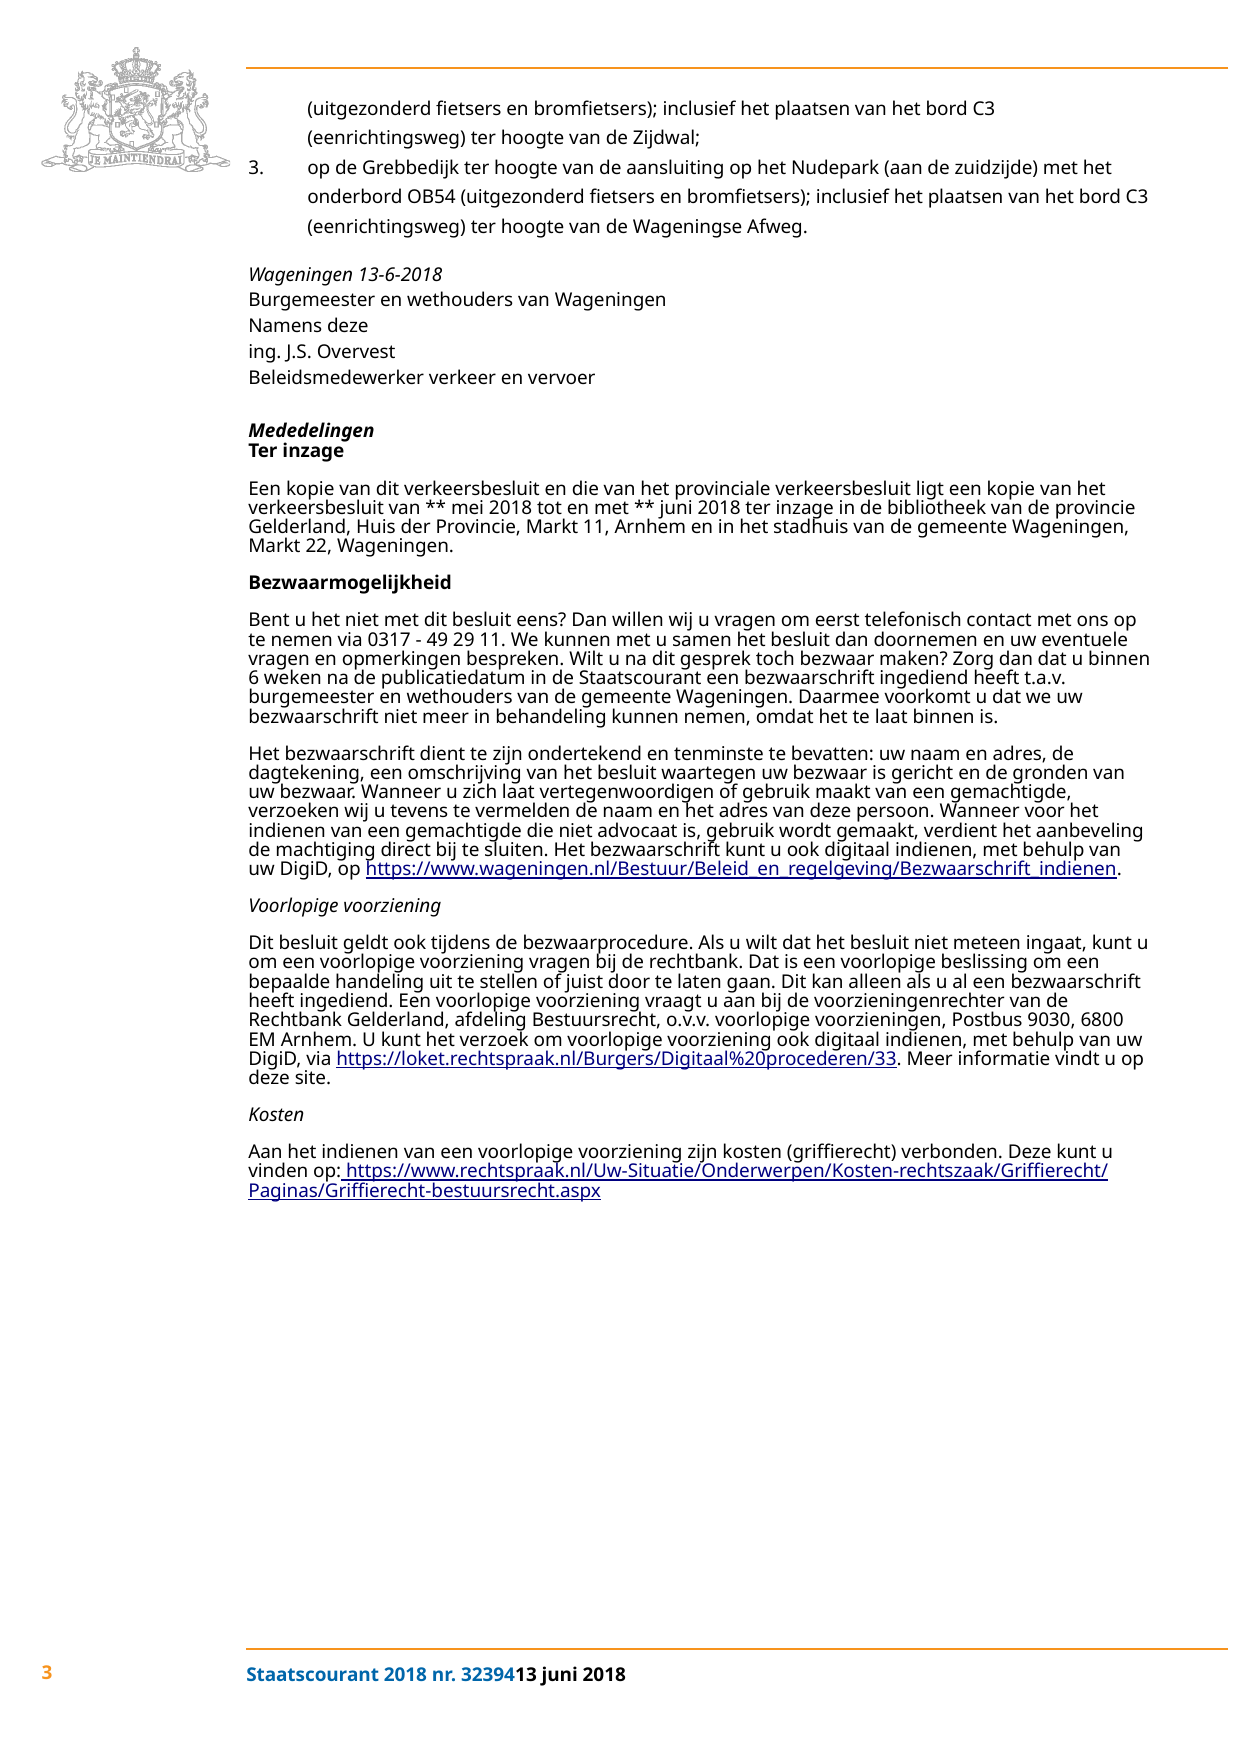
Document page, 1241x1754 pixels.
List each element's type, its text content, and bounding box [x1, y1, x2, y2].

list op de Grebbedijk ter hoogte van de aansluiting op het Nudepark (aan de zuidzijde) met het onderbord OB54 (uitgezonderd fietsers en bromfietsers); inclusief het plaatsen van het bord C3 (eenrichtingsweg) ter hoogte van de Wageningse Afweg. [248, 154, 1152, 239]
text Kosten [248, 1106, 1152, 1125]
text Bent u het niet met dit besluit eens? Dan willen wij u vragen om eerst telefonisch contact met ons op te nemen via 0317 - 49 29 11. We kunnen met u samen het besluit dan doornemen en uw eventuele vragen en opmerkingen bespreken. Wilt u na dit gesprek toch bezwaar maken? Zorg dan dat u binnen 6 weken na de publicatiedatum in de Staatscourant een bezwaarschrift ingediend heeft t.a.v. burgemeester en wethouders van de gemeente Wageningen. Daarmee voorkomt u dat we uw bezwaarschrift niet meer in behandeling kunnen nemen, omdat het te laat binnen is. [248, 611, 1152, 727]
text Aan het indienen van een voorlopige voorziening zijn kosten (griffierecht) verbonden. Deze kunt u vinden op: https://www.rechtspraak.nl/Uw-Situatie/Onderwerpen/Kosten-rechtszaak/Griffierecht/Paginas/Griffierecht-bestuursrecht.aspx [248, 1143, 1152, 1201]
text Namens deze [248, 312, 1152, 338]
text Een kopie van dit verkeersbesluit en die van het provinciale verkeersbesluit ligt een kopie van het verkeersbesluit van ** mei 2018 tot en met ** juni 2018 ter inzage in de bibliotheek van de provincie Gelderland, Huis der Provincie, Markt 11, Arnhem en in het stadhuis van de gemeente Wageningen, Markt 22, Wageningen. [248, 479, 1152, 557]
text Burgemeester en wethouders van Wageningen [248, 287, 1152, 312]
text Mededelingen [248, 417, 1152, 442]
text Bezwaarmogelijkheid [248, 574, 1152, 593]
text ing. J.S. Overvest [248, 338, 1152, 364]
text Wageningen 13-6-2018 [248, 261, 1152, 287]
text Voorlopige voorziening [248, 897, 1152, 916]
picture [41, 47, 231, 172]
text Het bezwaarschrift dient te zijn ondertekend en tenminste te bevatten: uw naam en adres, de dagtekening, een omschrijving van het besluit waartegen uw bezwaar is gericht en de gronden van uw bezwaar. Wanneer u zich laat vertegenwoordigen of gebruik maakt van een gemachtigde, verzoeken wij u tevens te vermelden de naam en het adres van deze persoon. Wanneer voor het indienen van een gemachtigde die niet advocaat is, gebruik wordt gemaakt, verdient het aanbeveling de machtiging direct bij te sluiten. Het bezwaarschrift kunt u ook digitaal indienen, met behulp van uw DigiD, op https://www.wageningen.nl/Bestuur/Beleid_en_regelgeving/Bezwaarschrift_indienen. [248, 744, 1152, 879]
text Beleidsmedewerker verkeer en vervoer [248, 364, 1152, 389]
list (uitgezonderd fietsers en bromfietsers); inclusief het plaatsen van het bord C3 (eenrichtingsweg) ter hoogte van de Zijdwal; [248, 95, 1152, 150]
text Dit besluit geldt ook tijdens de bezwaarprocedure. Als u wilt dat het besluit niet meteen ingaat, kunt u om een voorlopige voorziening vragen bij de rechtbank. Dat is een voorlopige beslissing om een bepaalde handeling uit te stellen of juist door te laten gaan. Dit kan alleen als u al een bezwaarschrift heeft ingediend. Een voorlopige voorziening vraagt u aan bij de voorzieningenrechter van de Rechtbank Gelderland, afdeling Bestuursrecht, o.v.v. voorlopige voorzieningen, Postbus 9030, 6800 EM Arnhem. U kunt het verzoek om voorlopige voorziening ook digitaal indienen, met behulp van uw DigiD, via https://loket.rechtspraak.nl/Burgers/Digitaal%20procederen/33. Meer informatie vindt u op deze site. [248, 934, 1152, 1088]
text Ter inzage [248, 442, 1152, 462]
